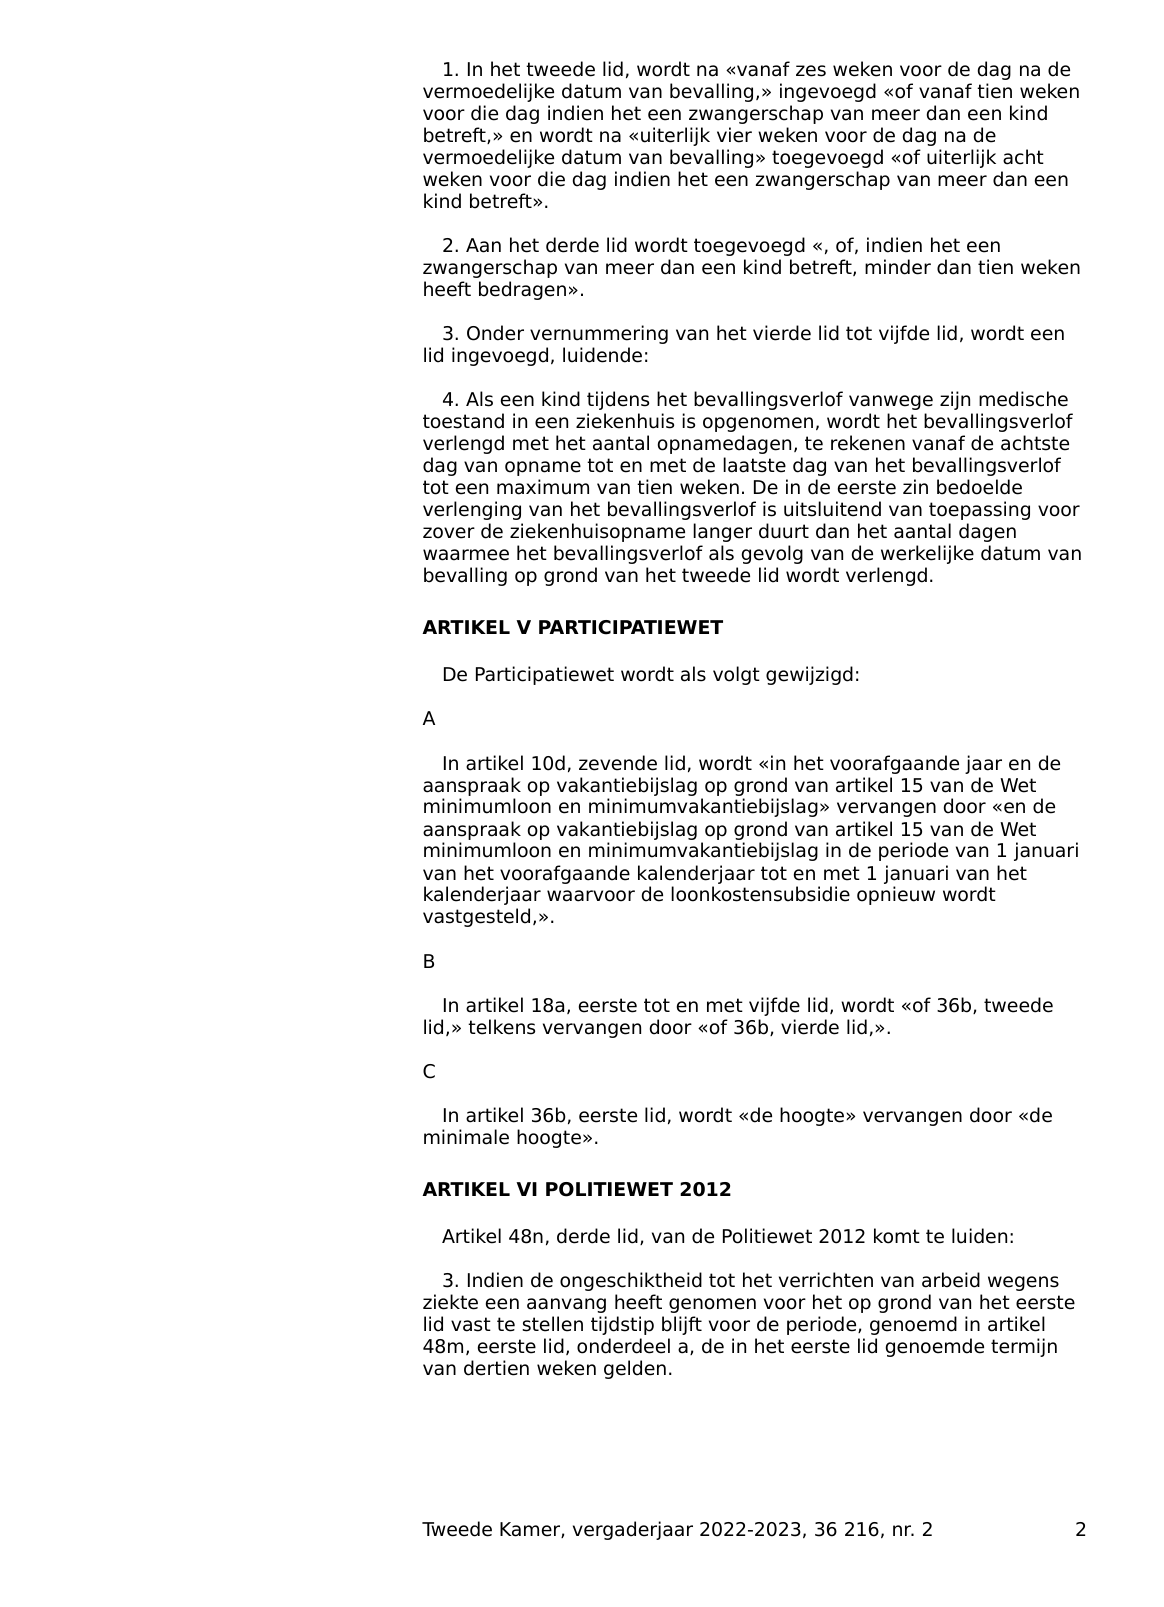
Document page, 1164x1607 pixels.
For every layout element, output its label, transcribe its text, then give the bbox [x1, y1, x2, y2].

text 4. Als een kind tijdens het bevallingsverlof vanwege zijn medische toestand in een ziekenhuis is opgenomen, wordt het bevallingsverlof verlengd met het aantal opnamedagen, te rekenen vanaf de achtste dag van opname tot en met de laatste dag van het bevallingsverlof tot een maximum van tien weken. De in de eerste zin bedoelde verlenging van het bevallingsverlof is uitsluitend van toepassing voor zover de ziekenhuisopname langer duurt dan het aantal dagen waarmee het bevallingsverlof als gevolg van de werkelijke datum van bevalling op grond van het tweede lid wordt verlengd. [422, 389, 1087, 587]
text 2. Aan het derde lid wordt toegevoegd «, of, indien het een zwangerschap van meer dan een kind betreft, minder dan tien weken heeft bedragen». [422, 235, 1087, 301]
text 1. In het tweede lid, wordt na «vanaf zes weken voor de dag na de vermoedelijke datum van bevalling,» ingevoegd «of vanaf tien weken voor die dag indien het een zwangerschap van meer dan een kind betreft,» en wordt na «uiterlijk vier weken voor de dag na de vermoedelijke datum van bevalling» toegevoegd «of uiterlijk acht weken voor die dag indien het een zwangerschap van meer dan een kind betreft». [422, 59, 1087, 213]
text B [422, 951, 1087, 972]
subtitle ARTIKEL VI POLITIEWET 2012 [422, 1179, 1087, 1201]
text In artikel 10d, zevende lid, wordt «in het voorafgaande jaar en de aanspraak op vakantiebijslag op grond van artikel 15 van de Wet minimumloon en minimumvakantiebijslag» vervangen door «en de aanspraak op vakantiebijslag op grond van artikel 15 van de Wet minimumloon en minimumvakantiebijslag in de periode van 1 januari van het voorafgaande kalenderjaar tot en met 1 januari van het kalenderjaar waarvoor de loonkostensubsidie opnieuw wordt vastgesteld,». [422, 752, 1087, 928]
text De Participatiewet wordt als volgt gewijzigd: [422, 664, 1087, 686]
text In artikel 18a, eerste tot en met vijfde lid, wordt «of 36b, tweede lid,» telkens vervangen door «of 36b, vierde lid,». [422, 995, 1087, 1039]
text In artikel 36b, eerste lid, wordt «de hoogte» vervangen door «de minimale hoogte». [422, 1105, 1087, 1149]
text 3. Onder vernummering van het vierde lid tot vijfde lid, wordt een lid ingevoegd, luidende: [422, 323, 1087, 367]
text A [422, 708, 1087, 730]
subtitle ARTIKEL V PARTICIPATIEWET [422, 617, 1087, 639]
text C [422, 1061, 1087, 1083]
text 3. Indien de ongeschiktheid tot het verrichten van arbeid wegens ziekte een aanvang heeft genomen voor het op grond van het eerste lid vast te stellen tijdstip blijft voor de periode, genoemd in artikel 48m, eerste lid, onderdeel a, de in het eerste lid genoemde termijn van dertien weken gelden. [422, 1270, 1087, 1380]
text Artikel 48n, derde lid, van de Politiewet 2012 komt te luiden: [422, 1226, 1087, 1248]
